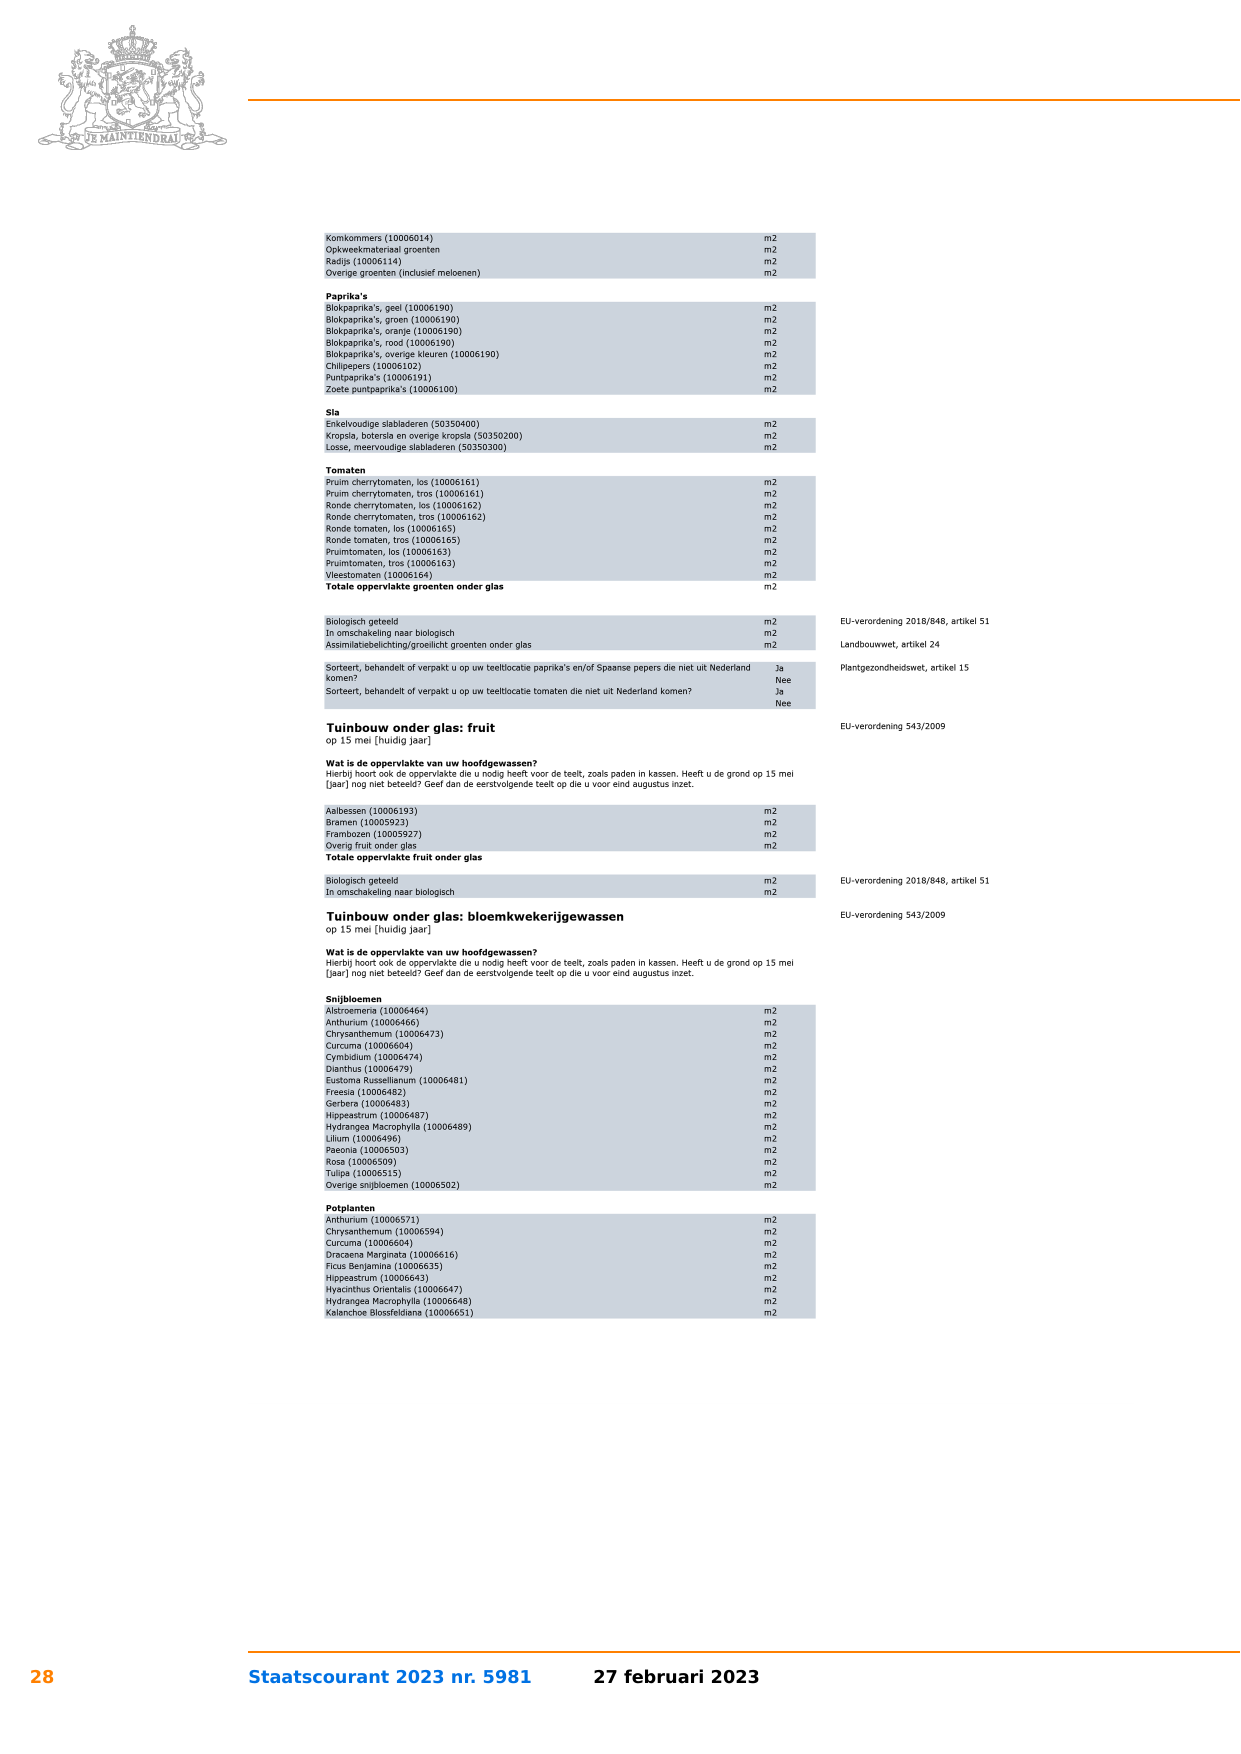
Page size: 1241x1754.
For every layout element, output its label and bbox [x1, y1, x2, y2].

picture [38, 25, 227, 150]
picture [248, 151, 1134, 1404]
